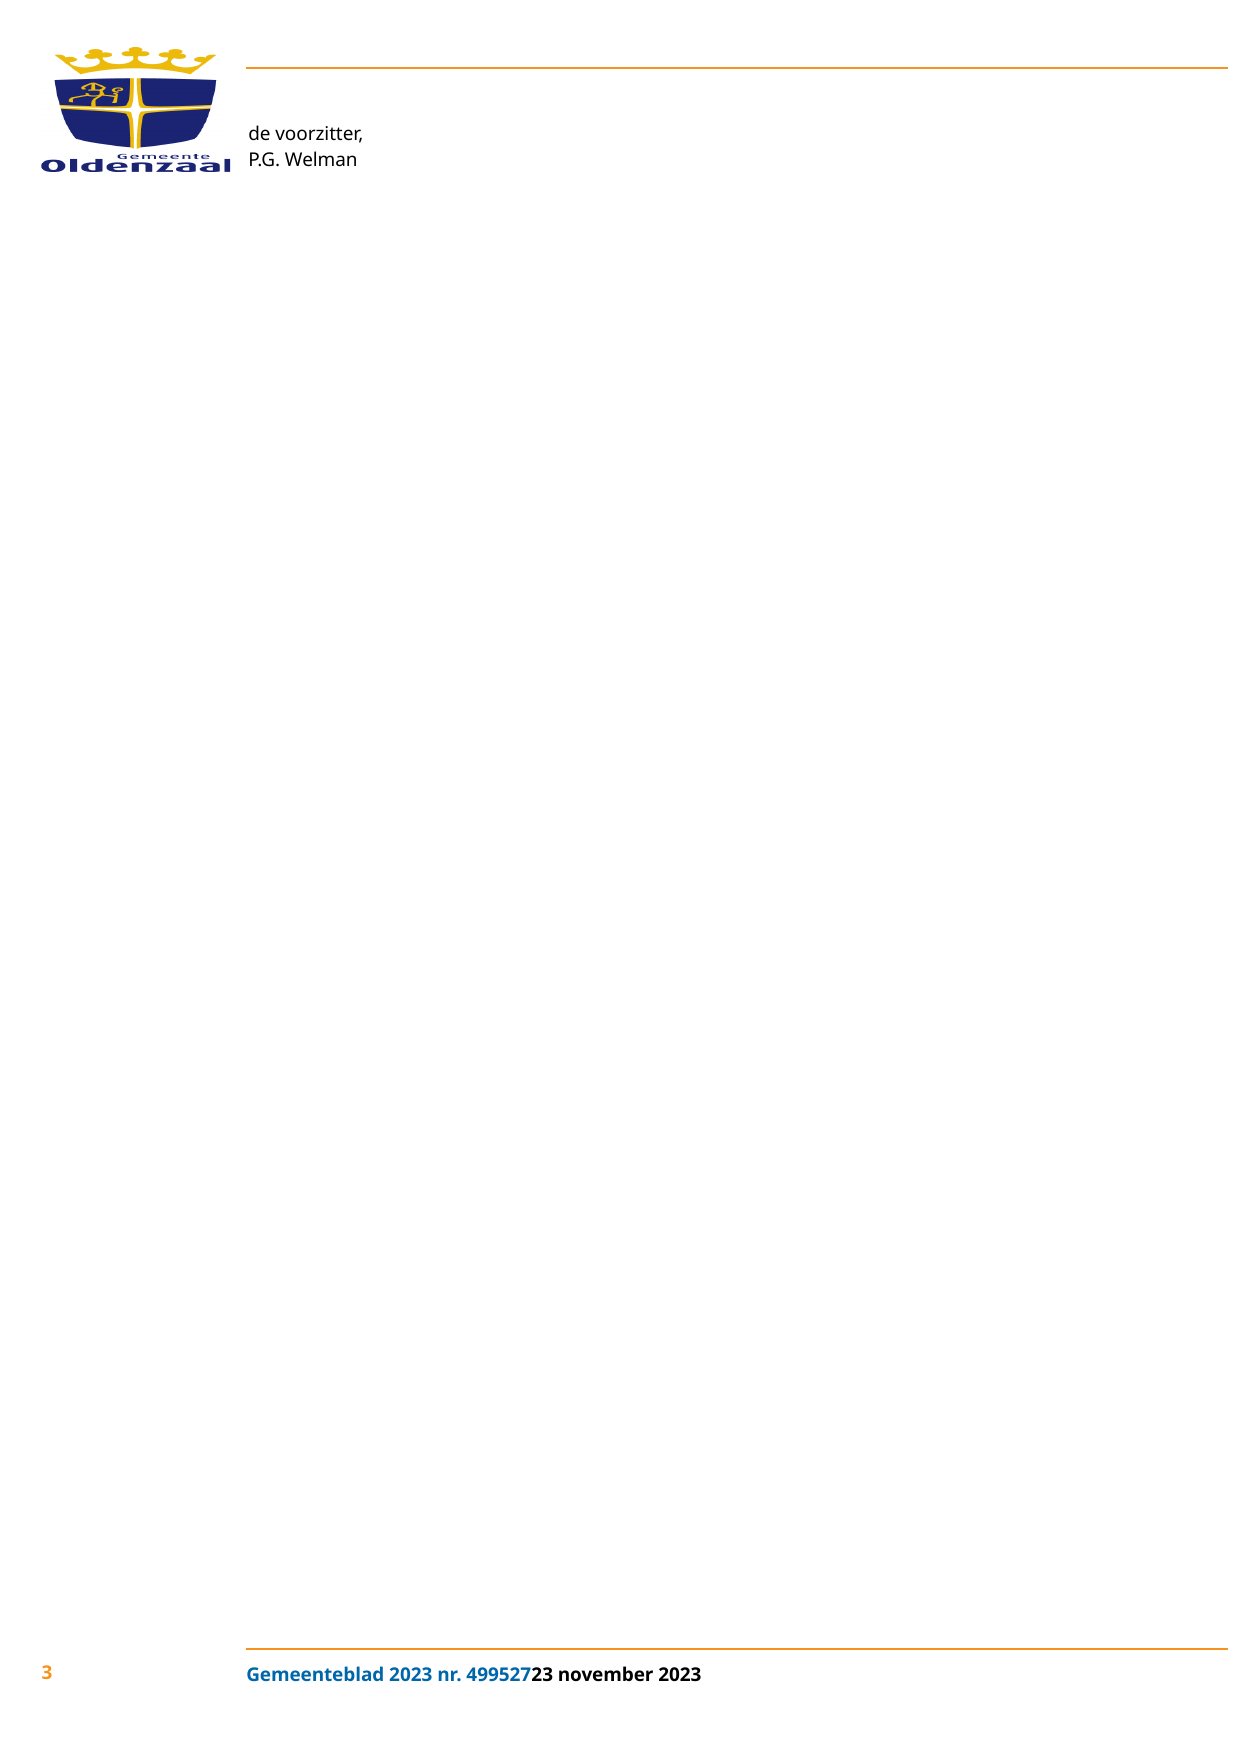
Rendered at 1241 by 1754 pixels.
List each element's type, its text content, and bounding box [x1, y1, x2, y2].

text de voorzitter, [248, 121, 1152, 146]
picture [41, 47, 231, 172]
text P.G. Welman [248, 146, 1152, 172]
